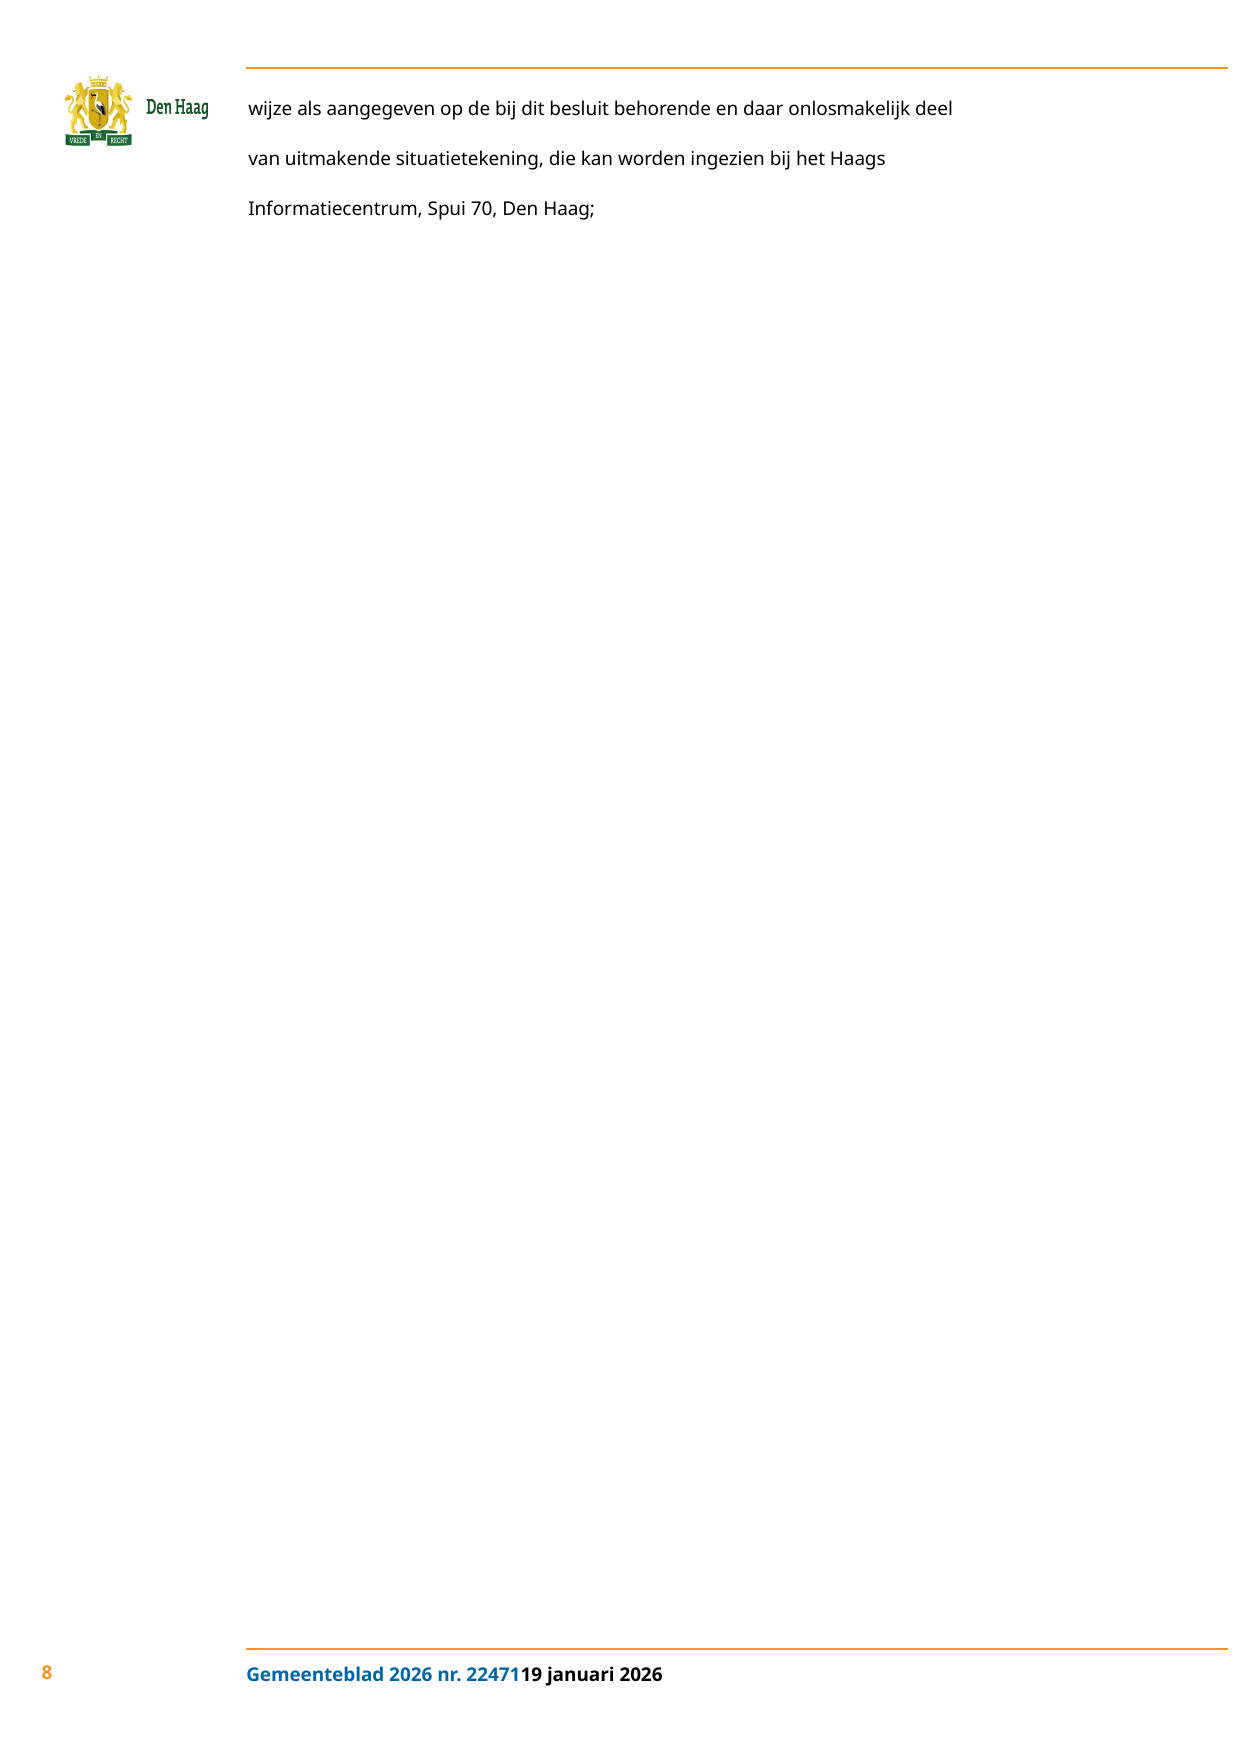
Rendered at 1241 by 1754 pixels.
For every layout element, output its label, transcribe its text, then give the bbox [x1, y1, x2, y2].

text van uitmakende situatietekening, die kan worden ingezien bij het Haags [248, 145, 1152, 171]
picture [41, 47, 231, 172]
text Informatiecentrum, Spui 70, Den Haag; [248, 196, 1152, 221]
text wijze als aangegeven op de bij dit besluit behorende en daar onlosmakelijk deel [248, 95, 1152, 121]
